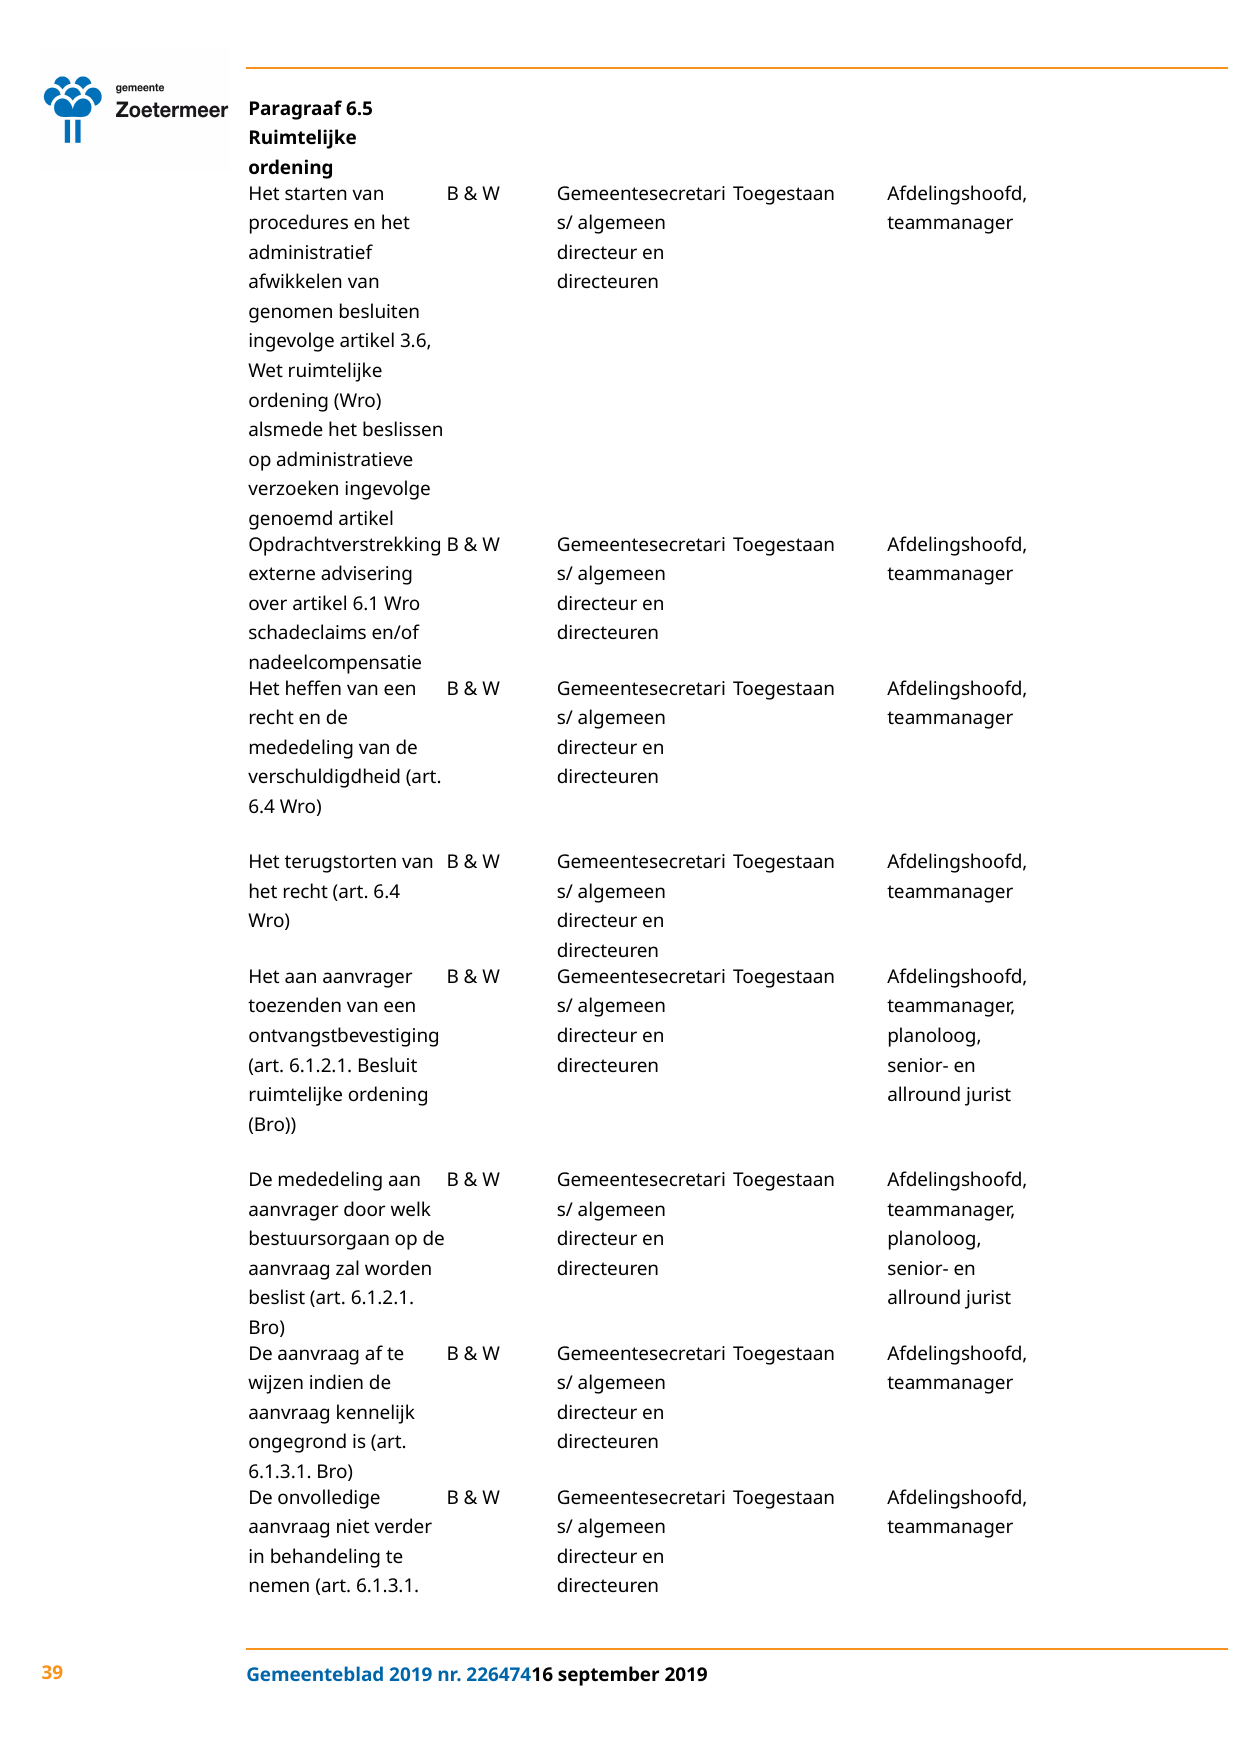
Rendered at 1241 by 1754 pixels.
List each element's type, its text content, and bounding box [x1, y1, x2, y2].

table_cell De aanvraag af te wijzen indien de aanvraag kennelijk ongegrond is (art. 6.1.3.1. Bro) [248, 1340, 446, 1484]
table_cell B & W [446, 180, 557, 531]
table_cell B & W [446, 1340, 557, 1484]
table_cell Het terugstorten van het recht (art. 6.4 Wro) [248, 849, 446, 963]
table_cell Afdelingshoofd, teammanager, planoloog, senior- en allround jurist [887, 1166, 1041, 1340]
table_cell Gemeentesecretaris/ algemeen directeur en directeuren [557, 963, 733, 1166]
table_cell Toegestaan [733, 675, 887, 848]
table_cell Afdelingshoofd, teammanager [887, 180, 1041, 531]
table_cell Toegestaan [733, 849, 887, 963]
picture [41, 47, 231, 172]
table_cell Afdelingshoofd, teammanager [887, 675, 1041, 848]
table_cell [446, 95, 557, 180]
table_cell B & W [446, 1484, 557, 1598]
table_cell Toegestaan [733, 1166, 887, 1340]
table_cell [887, 95, 1041, 180]
table_cell Toegestaan [733, 180, 887, 531]
table_cell B & W [446, 1166, 557, 1340]
table_cell Afdelingshoofd, teammanager [887, 1484, 1041, 1598]
table_cell Gemeentesecretaris/ algemeen directeur en directeuren [557, 675, 733, 848]
table_cell Afdelingshoofd, teammanager [887, 531, 1041, 675]
table_cell De mededeling aan aanvrager door welk bestuursorgaan op de aanvraag zal worden beslist (art. 6.1.2.1. Bro) [248, 1166, 446, 1340]
table_cell B & W [446, 849, 557, 963]
table_cell Het starten van procedures en het administratief afwikkelen van genomen besluiten ingevolge artikel 3.6, Wet ruimtelijke ordening (Wro) alsmede het beslissen op administratieve verzoeken ingevolge genoemd artikel [248, 180, 446, 531]
table_cell Het heffen van een recht en de mededeling van de verschuldigdheid (art. 6.4 Wro) [248, 675, 446, 848]
table_cell Gemeentesecretaris/ algemeen directeur en directeuren [557, 1484, 733, 1598]
table_cell B & W [446, 531, 557, 675]
table_cell Toegestaan [733, 531, 887, 675]
table_cell Het aan aanvrager toezenden van een ontvangstbevestiging (art. 6.1.2.1. Besluit ruimtelijke ordening (Bro)) [248, 963, 446, 1166]
table_cell Gemeentesecretaris/ algemeen directeur en directeuren [557, 180, 733, 531]
table_cell Afdelingshoofd, teammanager [887, 1340, 1041, 1484]
table_cell Gemeentesecretaris/ algemeen directeur en directeuren [557, 849, 733, 963]
table_cell B & W [446, 963, 557, 1166]
table_cell Toegestaan [733, 1484, 887, 1598]
table_cell Afdelingshoofd, teammanager, planoloog, senior- en allround jurist [887, 963, 1041, 1166]
table_cell [557, 95, 733, 180]
table_cell De onvolledige aanvraag niet verder in behandeling te nemen (art. 6.1.3.1. [248, 1484, 446, 1598]
table_cell Gemeentesecretaris/ algemeen directeur en directeuren [557, 1340, 733, 1484]
table_cell Opdrachtverstrekking externe advisering over artikel 6.1 Wro schadeclaims en/of nadeelcompensatie [248, 531, 446, 675]
table_cell Toegestaan [733, 963, 887, 1166]
table_cell B & W [446, 675, 557, 848]
table_cell Afdelingshoofd, teammanager [887, 849, 1041, 963]
table_cell Paragraaf 6.5 Ruimtelijke ordening [248, 95, 446, 180]
table_cell Gemeentesecretaris/ algemeen directeur en directeuren [557, 531, 733, 675]
table_cell Toegestaan [733, 1340, 887, 1484]
table_cell [733, 95, 887, 180]
table_cell Gemeentesecretaris/ algemeen directeur en directeuren [557, 1166, 733, 1340]
